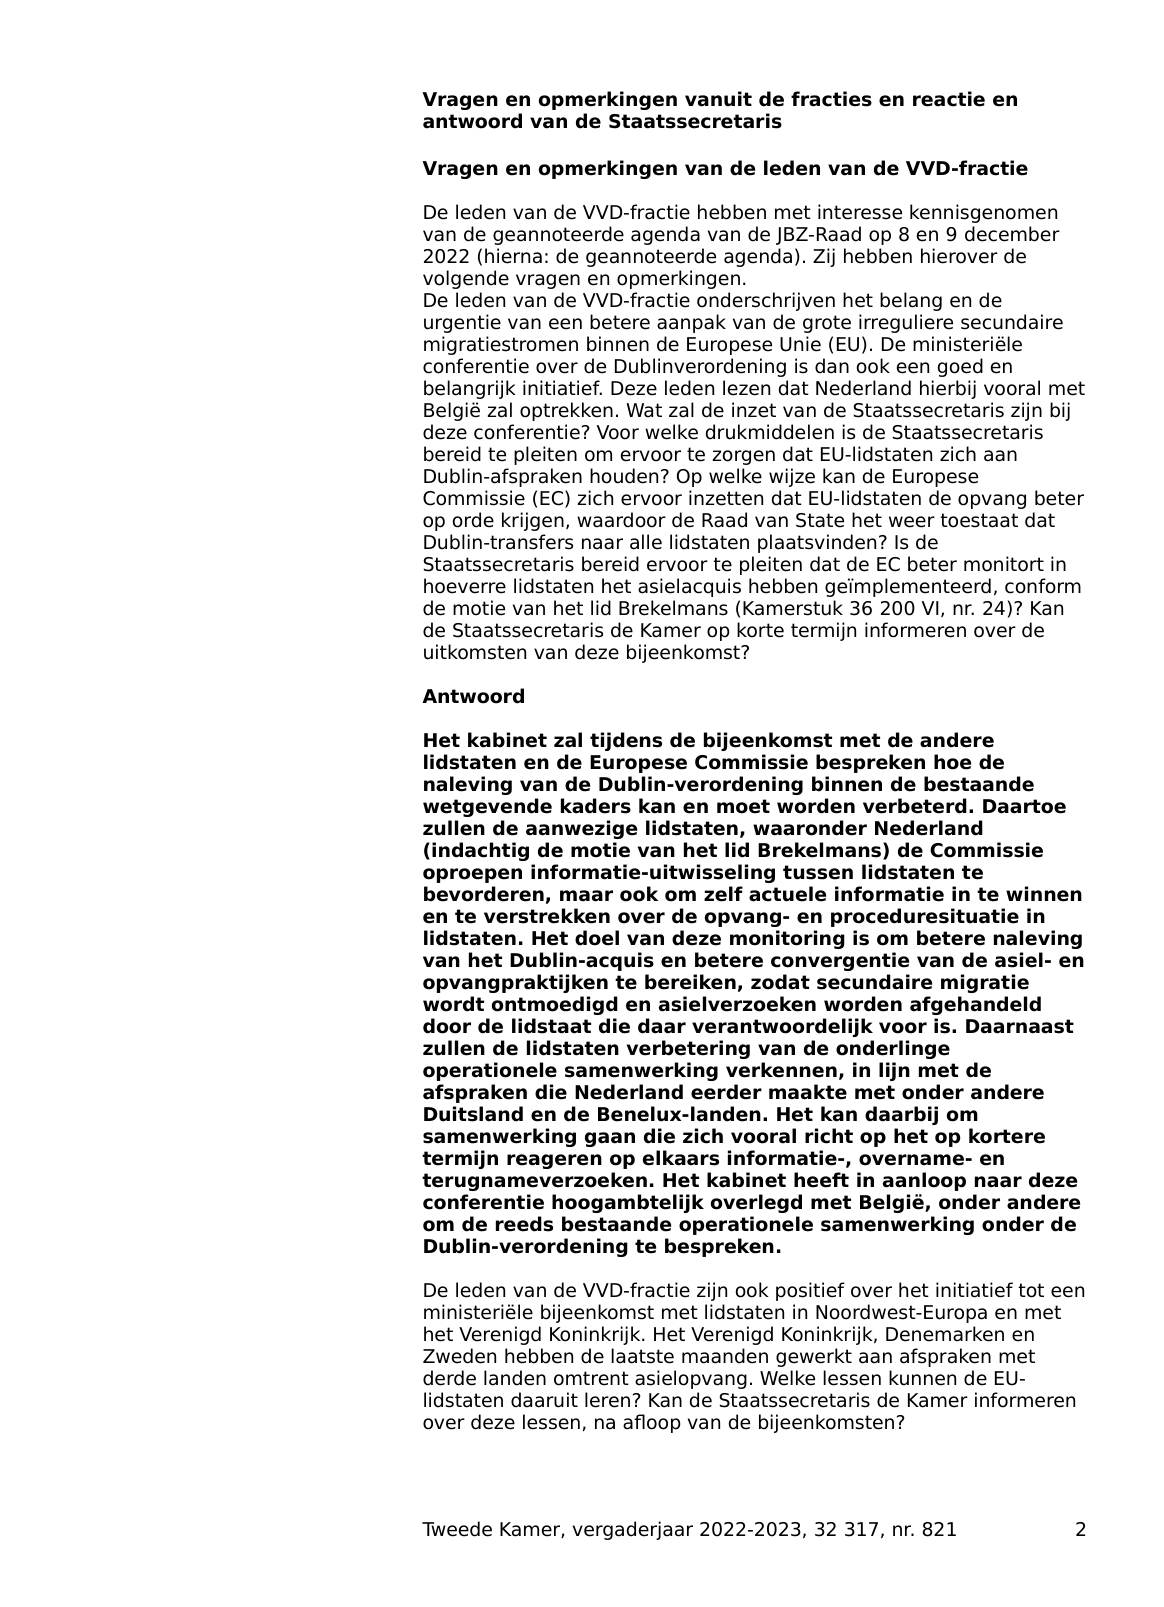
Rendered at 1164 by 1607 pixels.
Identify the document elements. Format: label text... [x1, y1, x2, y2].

text De leden van de VVD-fractie zijn ook positief over het initiatief tot een ministeriële bijeenkomst met lidstaten in Noordwest-Europa en met het Verenigd Koninkrijk. Het Verenigd Koninkrijk, Denemarken en Zweden hebben de laatste maanden gewerkt aan afspraken met derde landen omtrent asielopvang. Welke lessen kunnen de EU-lidstaten daaruit leren? Kan de Staatssecretaris de Kamer informeren over deze lessen, na afloop van de bijeenkomsten? [422, 1280, 1087, 1434]
text De leden van de VVD-fractie hebben met interesse kennisgenomen van de geannoteerde agenda van de JBZ-Raad op 8 en 9 december 2022 (hierna: de geannoteerde agenda). Zij hebben hierover de volgende vragen en opmerkingen. [422, 202, 1087, 290]
text Het kabinet zal tijdens de bijeenkomst met de andere lidstaten en de Europese Commissie bespreken hoe de naleving van de Dublin-verordening binnen de bestaande wetgevende kaders kan en moet worden verbeterd. Daartoe zullen de aanwezige lidstaten, waaronder Nederland (indachtig de motie van het lid Brekelmans) de Commissie oproepen informatie-uitwisseling tussen lidstaten te bevorderen, maar ook om zelf actuele informatie in te winnen en te verstrekken over de opvang- en proceduresituatie in lidstaten. Het doel van deze monitoring is om betere naleving van het Dublin-acquis en betere convergentie van de asiel- en opvangpraktijken te bereiken, zodat secundaire migratie wordt ontmoedigd en asielverzoeken worden afgehandeld door de lidstaat die daar verantwoordelijk voor is. Daarnaast zullen de lidstaten verbetering van de onderlinge operationele samenwerking verkennen, in lijn met de afspraken die Nederland eerder maakte met onder andere Duitsland en de Benelux-landen. Het kan daarbij om samenwerking gaan die zich vooral richt op het op kortere termijn reageren op elkaars informatie-, overname- en terugnameverzoeken. Het kabinet heeft in aanloop naar deze conferentie hoogambtelijk overlegd met België, onder andere om de reeds bestaande operationele samenwerking onder de Dublin-verordening te bespreken. [422, 730, 1087, 1258]
subtitle Antwoord [422, 686, 1087, 708]
subtitle Vragen en opmerkingen vanuit de fracties en reactie en antwoord van de Staatssecretaris [422, 89, 1087, 133]
text De leden van de VVD-fractie onderschrijven het belang en de urgentie van een betere aanpak van de grote irreguliere secundaire migratiestromen binnen de Europese Unie (EU). De ministeriële conferentie over de Dublinverordening is dan ook een goed en belangrijk initiatief. Deze leden lezen dat Nederland hierbij vooral met België zal optrekken. Wat zal de inzet van de Staatssecretaris zijn bij deze conferentie? Voor welke drukmiddelen is de Staatssecretaris bereid te pleiten om ervoor te zorgen dat EU-lidstaten zich aan Dublin-afspraken houden? Op welke wijze kan de Europese Commissie (EC) zich ervoor inzetten dat EU-lidstaten de opvang beter op orde krijgen, waardoor de Raad van State het weer toestaat dat Dublin-transfers naar alle lidstaten plaatsvinden? Is de Staatssecretaris bereid ervoor te pleiten dat de EC beter monitort in hoeverre lidstaten het asielacquis hebben geïmplementeerd, conform de motie van het lid Brekelmans (Kamerstuk 36 200 VI, nr. 24)? Kan de Staatssecretaris de Kamer op korte termijn informeren over de uitkomsten van deze bijeenkomst? [422, 290, 1087, 664]
subtitle Vragen en opmerkingen van de leden van de VVD-fractie [422, 158, 1087, 180]
